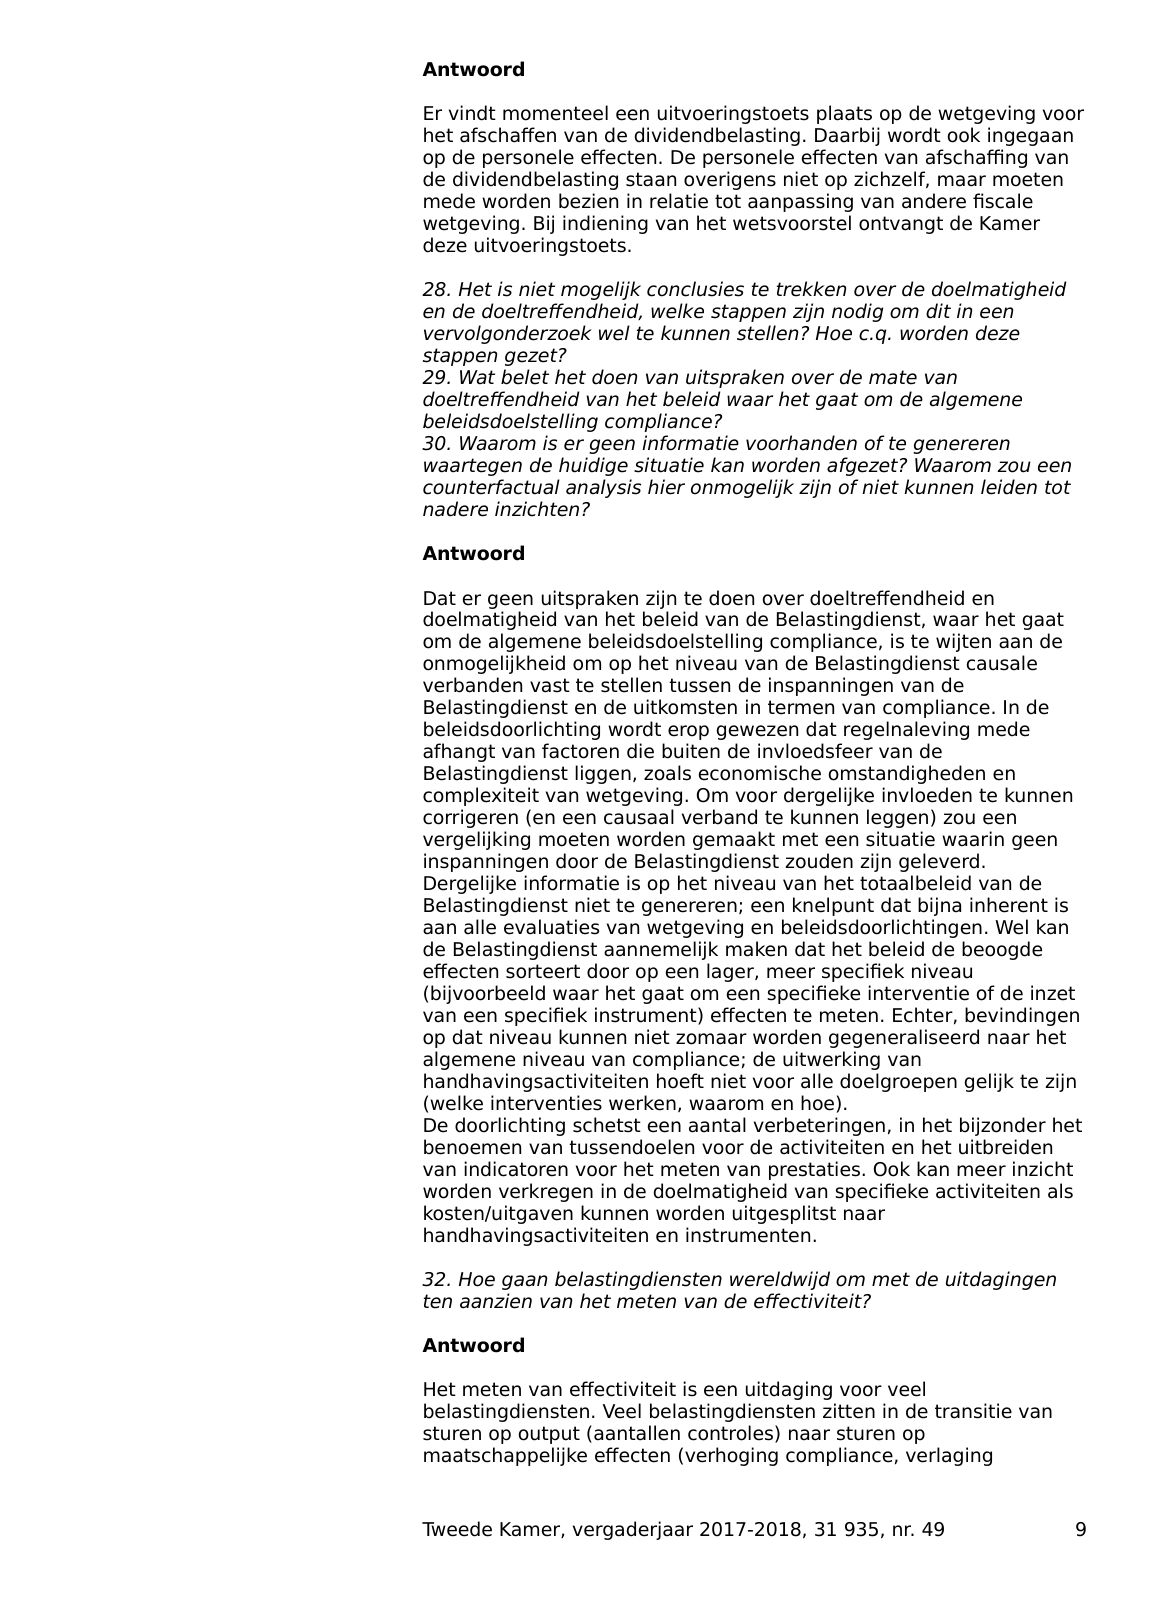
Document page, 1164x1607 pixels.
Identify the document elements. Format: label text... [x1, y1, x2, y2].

subtitle Antwoord [422, 1335, 1087, 1357]
text 28. Het is niet mogelijk conclusies te trekken over de doelmatigheid en de doeltreffendheid, welke stappen zijn nodig om dit in een vervolgonderzoek wel te kunnen stellen? Hoe c.q. worden deze stappen gezet? [422, 279, 1087, 367]
text De doorlichting schetst een aantal verbeteringen, in het bijzonder het benoemen van tussendoelen voor de activiteiten en het uitbreiden van indicatoren voor het meten van prestaties. Ook kan meer inzicht worden verkregen in de doelmatigheid van specifieke activiteiten als kosten/uitgaven kunnen worden uitgesplitst naar handhavingsactiviteiten en instrumenten. [422, 1115, 1087, 1247]
text 30. Waarom is er geen informatie voorhanden of te genereren waartegen de huidige situatie kan worden afgezet? Waarom zou een counterfactual analysis hier onmogelijk zijn of niet kunnen leiden tot nadere inzichten? [422, 433, 1087, 521]
text 32. Hoe gaan belastingdiensten wereldwijd om met de uitdagingen ten aanzien van het meten van de effectiviteit? [422, 1269, 1087, 1313]
text Dat er geen uitspraken zijn te doen over doeltreffendheid en doelmatigheid van het beleid van de Belastingdienst, waar het gaat om de algemene beleidsdoelstelling compliance, is te wijten aan de onmogelijkheid om op het niveau van de Belastingdienst causale verbanden vast te stellen tussen de inspanningen van de Belastingdienst en de uitkomsten in termen van compliance. In de beleidsdoorlichting wordt erop gewezen dat regelnaleving mede afhangt van factoren die buiten de invloedsfeer van de Belastingdienst liggen, zoals economische omstandigheden en complexiteit van wetgeving. Om voor dergelijke invloeden te kunnen corrigeren (en een causaal verband te kunnen leggen) zou een vergelijking moeten worden gemaakt met een situatie waarin geen inspanningen door de Belastingdienst zouden zijn geleverd. Dergelijke informatie is op het niveau van het totaalbeleid van de Belastingdienst niet te genereren; een knelpunt dat bijna inherent is aan alle evaluaties van wetgeving en beleidsdoorlichtingen. Wel kan de Belastingdienst aannemelijk maken dat het beleid de beoogde effecten sorteert door op een lager, meer specifiek niveau (bijvoorbeeld waar het gaat om een specifieke interventie of de inzet van een specifiek instrument) effecten te meten. Echter, bevindingen op dat niveau kunnen niet zomaar worden gegeneraliseerd naar het algemene niveau van compliance; de uitwerking van handhavingsactiviteiten hoeft niet voor alle doelgroepen gelijk te zijn (welke interventies werken, waarom en hoe). [422, 587, 1087, 1115]
text Er vindt momenteel een uitvoeringstoets plaats op de wetgeving voor het afschaffen van de dividendbelasting. Daarbij wordt ook ingegaan op de personele effecten. De personele effecten van afschaffing van de dividendbelasting staan overigens niet op zichzelf, maar moeten mede worden bezien in relatie tot aanpassing van andere fiscale wetgeving. Bij indiening van het wetsvoorstel ontvangt de Kamer deze uitvoeringstoets. [422, 103, 1087, 257]
text 29. Wat belet het doen van uitspraken over de mate van doeltreffendheid van het beleid waar het gaat om de algemene beleidsdoelstelling compliance? [422, 367, 1087, 433]
subtitle Antwoord [422, 543, 1087, 565]
text Het meten van effectiviteit is een uitdaging voor veel belastingdiensten. Veel belastingdiensten zitten in de transitie van sturen op output (aantallen controles) naar sturen op maatschappelijke effecten (verhoging compliance, verlaging [422, 1379, 1087, 1467]
subtitle Antwoord [422, 59, 1087, 81]
